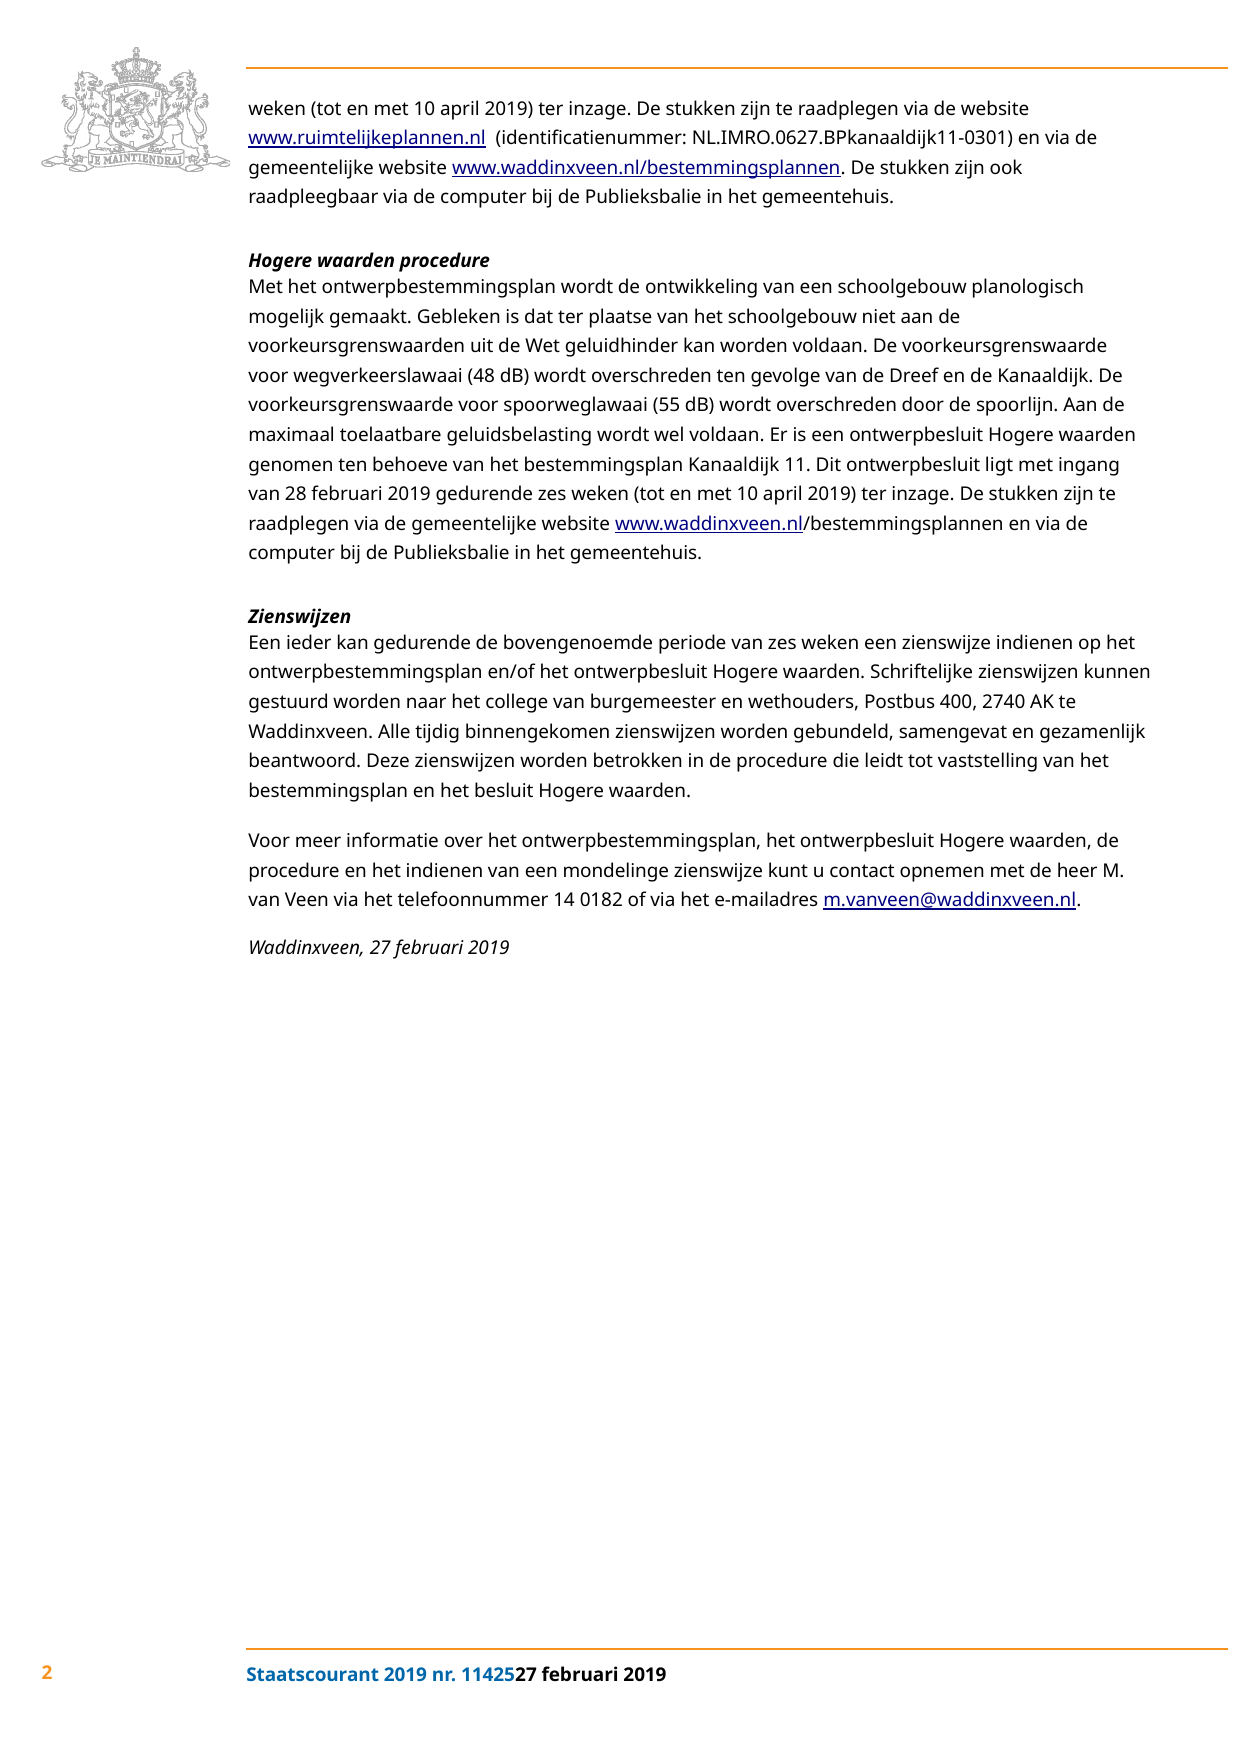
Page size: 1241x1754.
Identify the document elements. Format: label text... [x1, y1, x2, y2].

picture [41, 47, 231, 172]
text Met het ontwerpbestemmingsplan wordt de ontwikkeling van een schoolgebouw planologisch mogelijk gemaakt. Gebleken is dat ter plaatse van het schoolgebouw niet aan de voorkeursgrenswaarden uit de Wet geluidhinder kan worden voldaan. De voorkeursgrenswaarde voor wegverkeerslawaai (48 dB) wordt overschreden ten gevolge van de Dreef en de Kanaaldijk. De voorkeursgrenswaarde voor spoorweglawaai (55 dB) wordt overschreden door de spoorlijn. Aan de maximaal toelaatbare geluidsbelasting wordt wel voldaan. Er is een ontwerpbesluit Hogere waarden genomen ten behoeve van het bestemmingsplan Kanaaldijk 11. Dit ontwerpbesluit ligt met ingang van 28 februari 2019 gedurende zes weken (tot en met 10 april 2019) ter inzage. De stukken zijn te raadplegen via de gemeentelijke website www.waddinxveen.nl/bestemmingsplannen en via de computer bij de Publieksbalie in het gemeentehuis. [248, 273, 1152, 565]
text weken (tot en met 10 april 2019) ter inzage. De stukken zijn te raadplegen via de website www.ruimtelijkeplannen.nl (identificatienummer: NL.IMRO.0627.BPkanaaldijk11-0301) en via de gemeentelijke website www.waddinxveen.nl/bestemmingsplannen. De stukken zijn ook raadpleegbaar via de computer bij de Publieksbalie in het gemeentehuis. [248, 95, 1152, 209]
text Een ieder kan gedurende de bovengenoemde periode van zes weken een zienswijze indienen op het ontwerpbestemmingsplan en/of het ontwerpbesluit Hogere waarden. Schriftelijke zienswijzen kunnen gestuurd worden naar het college van burgemeester en wethouders, Postbus 400, 2740 AK te Waddinxveen. Alle tijdig binnengekomen zienswijzen worden gebundeld, samengevat en gezamenlijk beantwoord. Deze zienswijzen worden betrokken in de procedure die leidt tot vaststelling van het bestemmingsplan en het besluit Hogere waarden. [248, 629, 1152, 803]
text Voor meer informatie over het ontwerpbestemmingsplan, het ontwerpbesluit Hogere waarden, de procedure en het indienen van een mondelinge zienswijze kunt u contact opnemen met de heer M. van Veen via het telefoonnummer 14 0182 of via het e-mailadres m.vanveen@waddinxveen.nl. [248, 827, 1152, 912]
text Waddinxveen, 27 februari 2019 [248, 934, 1152, 960]
text Zienswijzen [248, 603, 1152, 629]
text Hogere waarden procedure [248, 247, 1152, 273]
